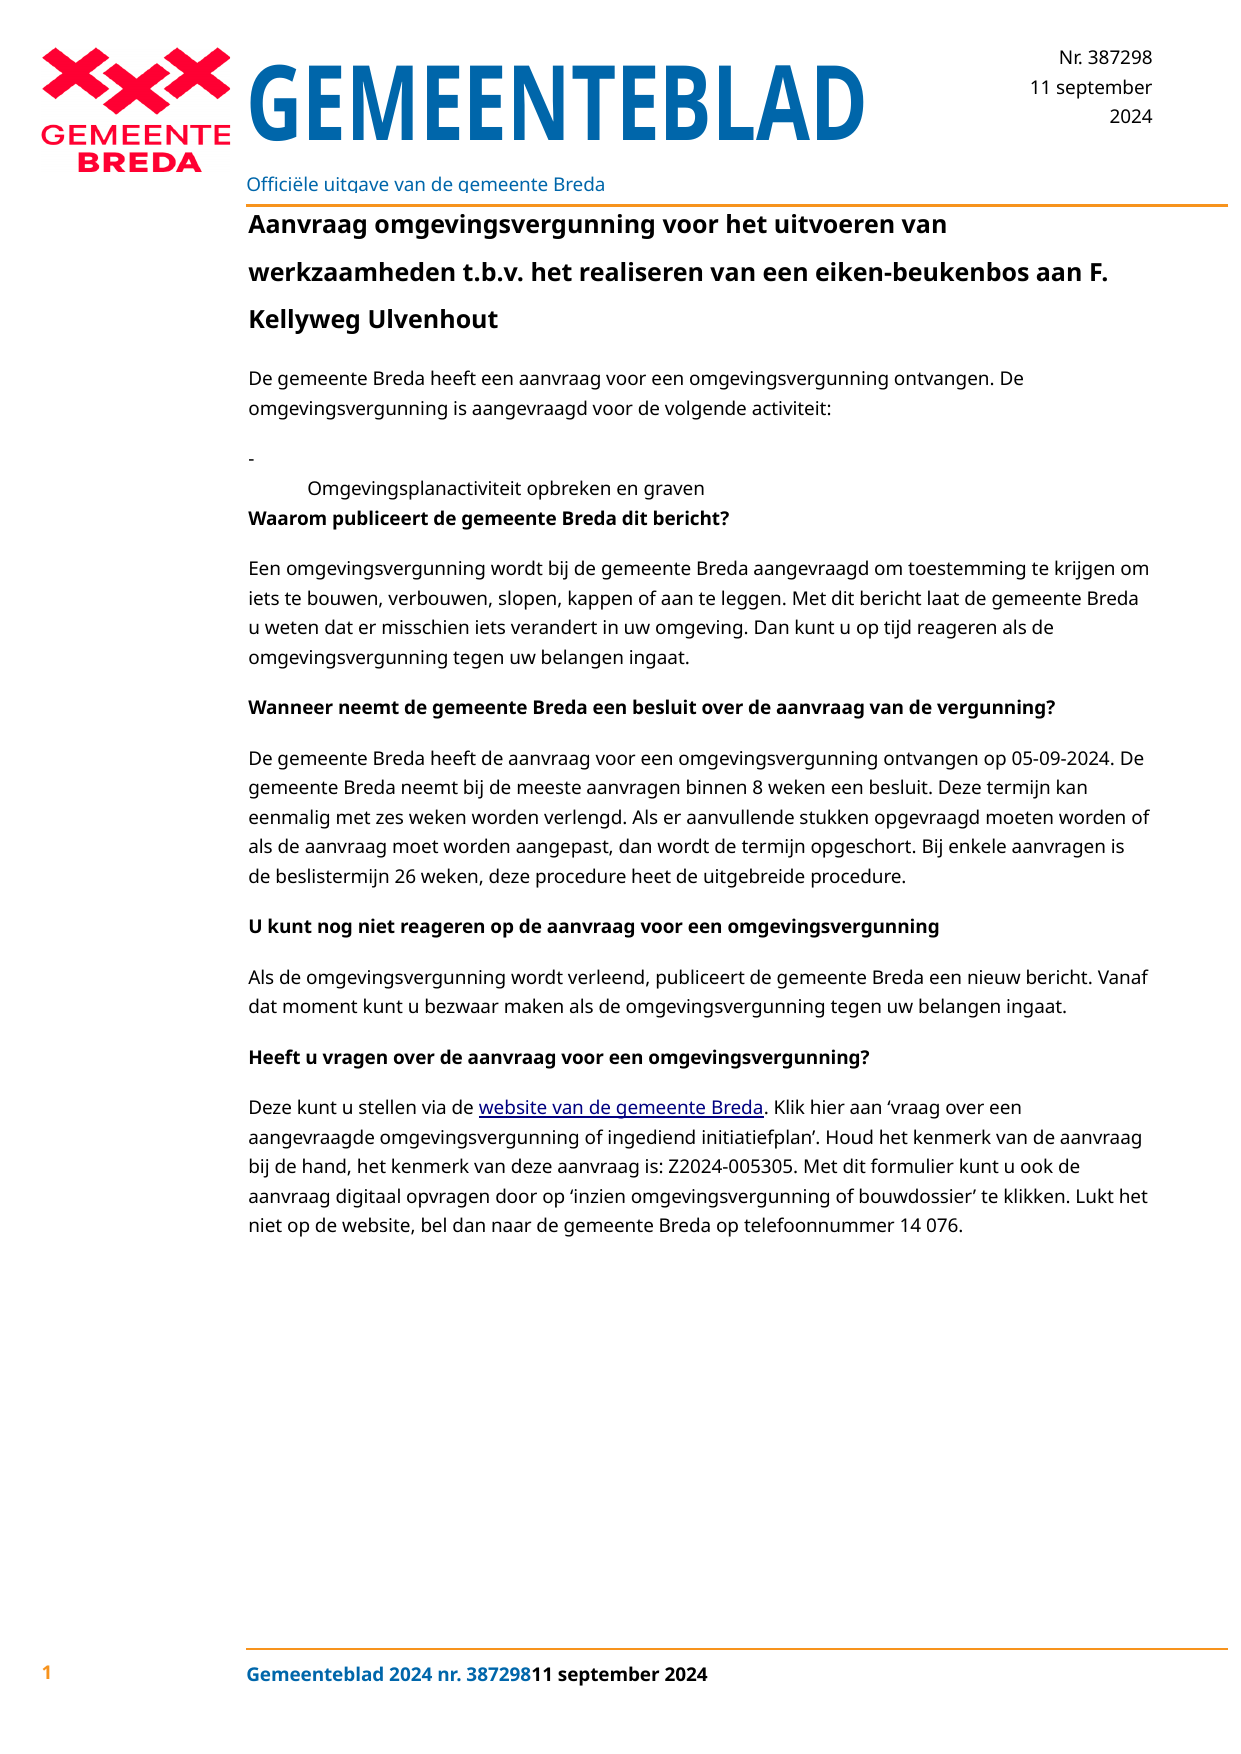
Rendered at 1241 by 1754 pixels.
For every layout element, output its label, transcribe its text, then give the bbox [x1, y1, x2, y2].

text De gemeente Breda heeft een aanvraag voor een omgevingsvergunning ontvangen. De omgevingsvergunning is aangevraagd voor de volgende activiteit: [248, 366, 1152, 421]
text Aanvraag omgevingsvergunning voor het uitvoeren van werkzaamheden t.b.v. het realiseren van een eiken-beukenbos aan F. Kellyweg Ulvenhout [248, 207, 1152, 336]
text Een omgevingsvergunning wordt bij de gemeente Breda aangevraagd om toestemming te krijgen om iets te bouwen, verbouwen, slopen, kappen of aan te leggen. Met dit bericht laat de gemeente Breda u weten dat er misschien iets verandert in uw omgeving. Dan kunt u op tijd reageren als de omgevingsvergunning tegen uw belangen ingaat. [248, 555, 1152, 669]
text Waarom publiceert de gemeente Breda dit bericht? [248, 505, 1152, 530]
text Als de omgevingsvergunning wordt verleend, publiceert de gemeente Breda een nieuw bericht. Vanaf dat moment kunt u bezwaar maken als de omgevingsvergunning tegen uw belangen ingaat. [248, 964, 1152, 1019]
list Omgevingsplanactiviteit opbreken en graven [248, 475, 1152, 501]
text Wanneer neemt de gemeente Breda een besluit over de aanvraag van de vergunning? [248, 694, 1152, 720]
text U kunt nog niet reageren op de aanvraag voor een omgevingsvergunning [248, 913, 1152, 939]
picture [41, 47, 231, 172]
text De gemeente Breda heeft de aanvraag voor een omgevingsvergunning ontvangen op 05-09-2024. De gemeente Breda neemt bij de meeste aanvragen binnen 8 weken een besluit. Deze termijn kan eenmalig met zes weken worden verlengd. Als er aanvullende stukken opgevraagd moeten worden of als de aanvraag moet worden aangepast, dan wordt de termijn opgeschort. Bij enkele aanvragen is de beslistermijn 26 weken, deze procedure heet de uitgebreide procedure. [248, 745, 1152, 889]
text Deze kunt u stellen via de website van de gemeente Breda. Klik hier aan ‘vraag over een aangevraagde omgevingsvergunning of ingediend initiatiefplan’. Houd het kenmerk van de aanvraag bij de hand, het kenmerk van deze aanvraag is: Z2024-005305. Met dit formulier kunt u ook de aanvraag digitaal opvragen door op ‘inzien omgevingsvergunning of bouwdossier’ te klikken. Lukt het niet op de website, bel dan naar de gemeente Breda op telefoonnummer 14 076. [248, 1094, 1152, 1238]
text Heeft u vragen over de aanvraag voor een omgevingsvergunning? [248, 1044, 1152, 1069]
